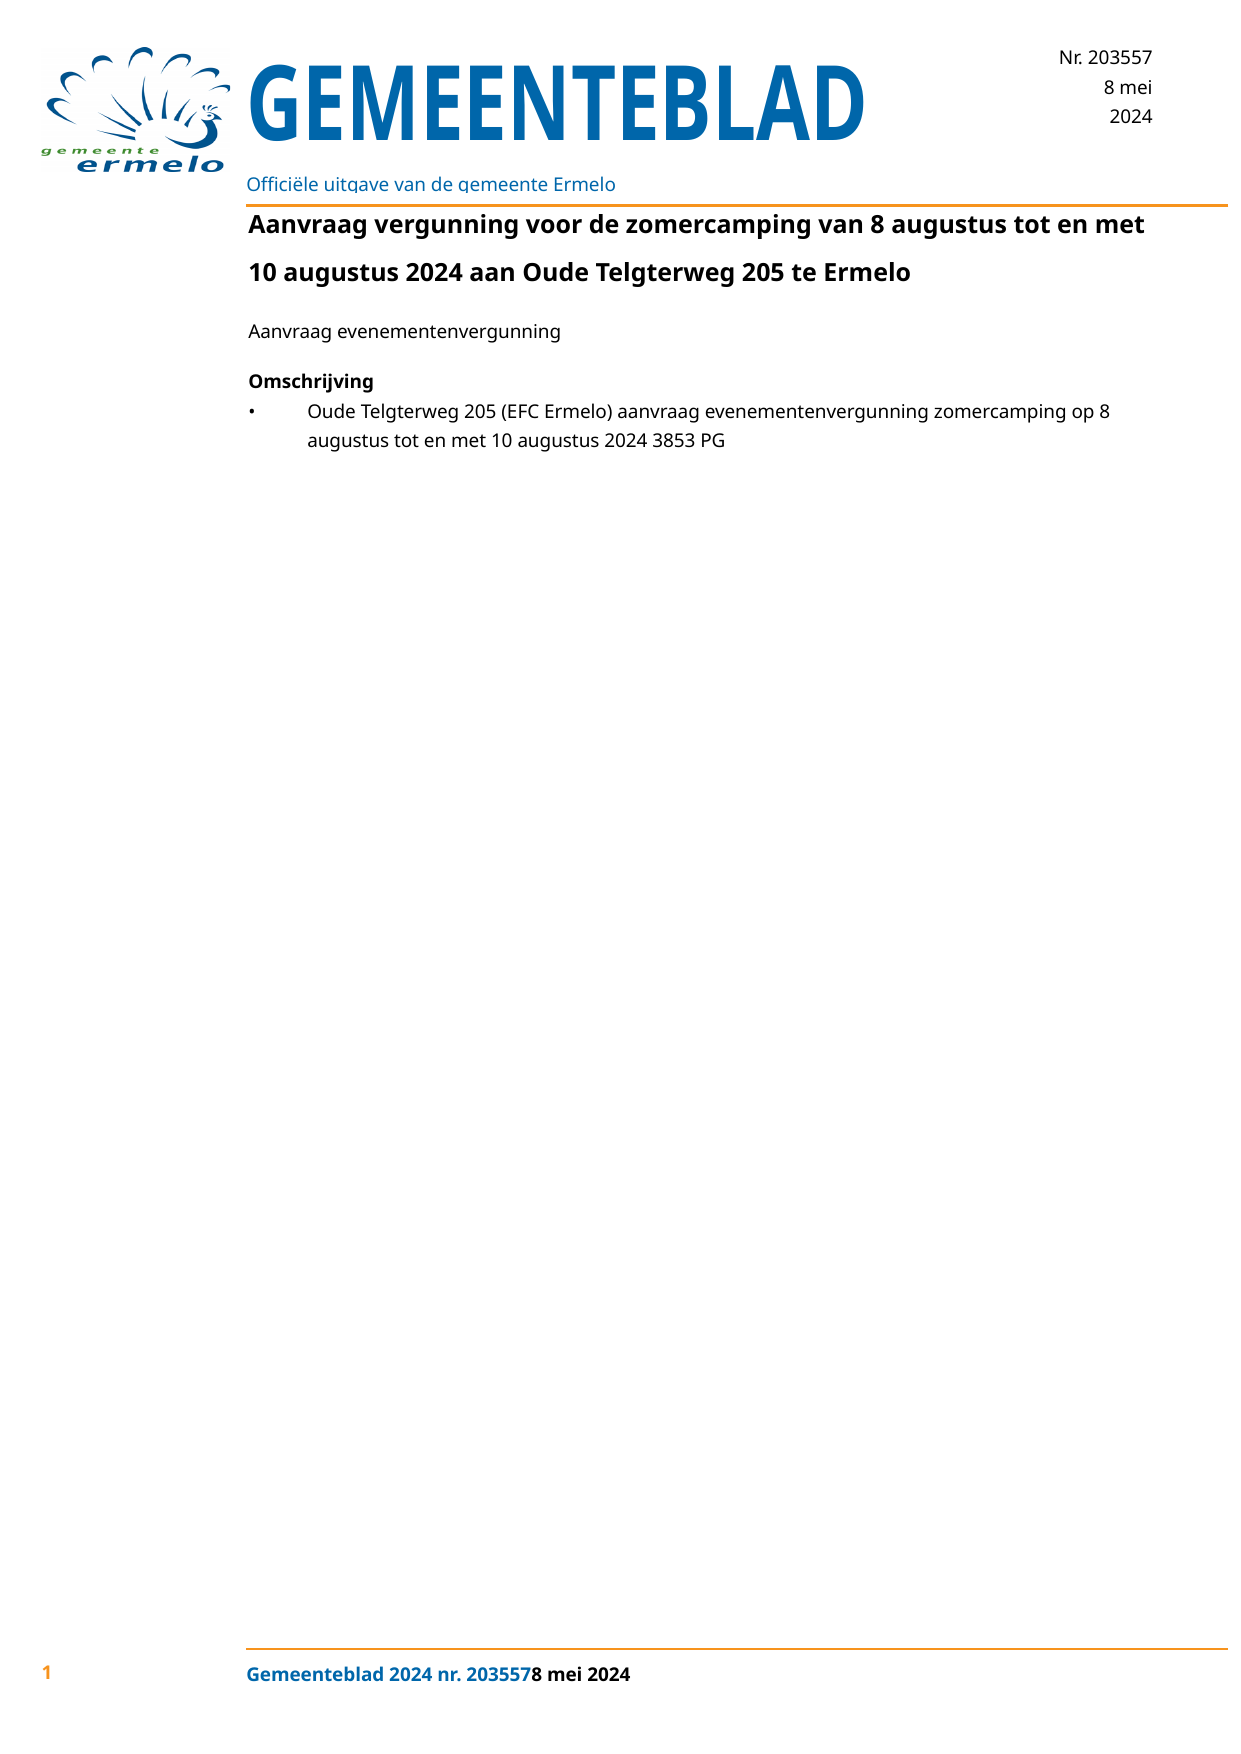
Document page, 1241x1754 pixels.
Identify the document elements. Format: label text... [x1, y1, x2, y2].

text Aanvraag vergunning voor de zomercamping van 8 augustus tot en met 10 augustus 2024 aan Oude Telgterweg 205 te Ermelo [248, 207, 1152, 288]
picture [41, 47, 231, 172]
text Omschrijving [248, 368, 1152, 394]
list Oude Telgterweg 205 (EFC Ermelo) aanvraag evenementenvergunning zomercamping op 8 augustus tot en met 10 augustus 2024 3853 PG [248, 398, 1152, 453]
text Aanvraag evenementenvergunning [248, 318, 1152, 344]
